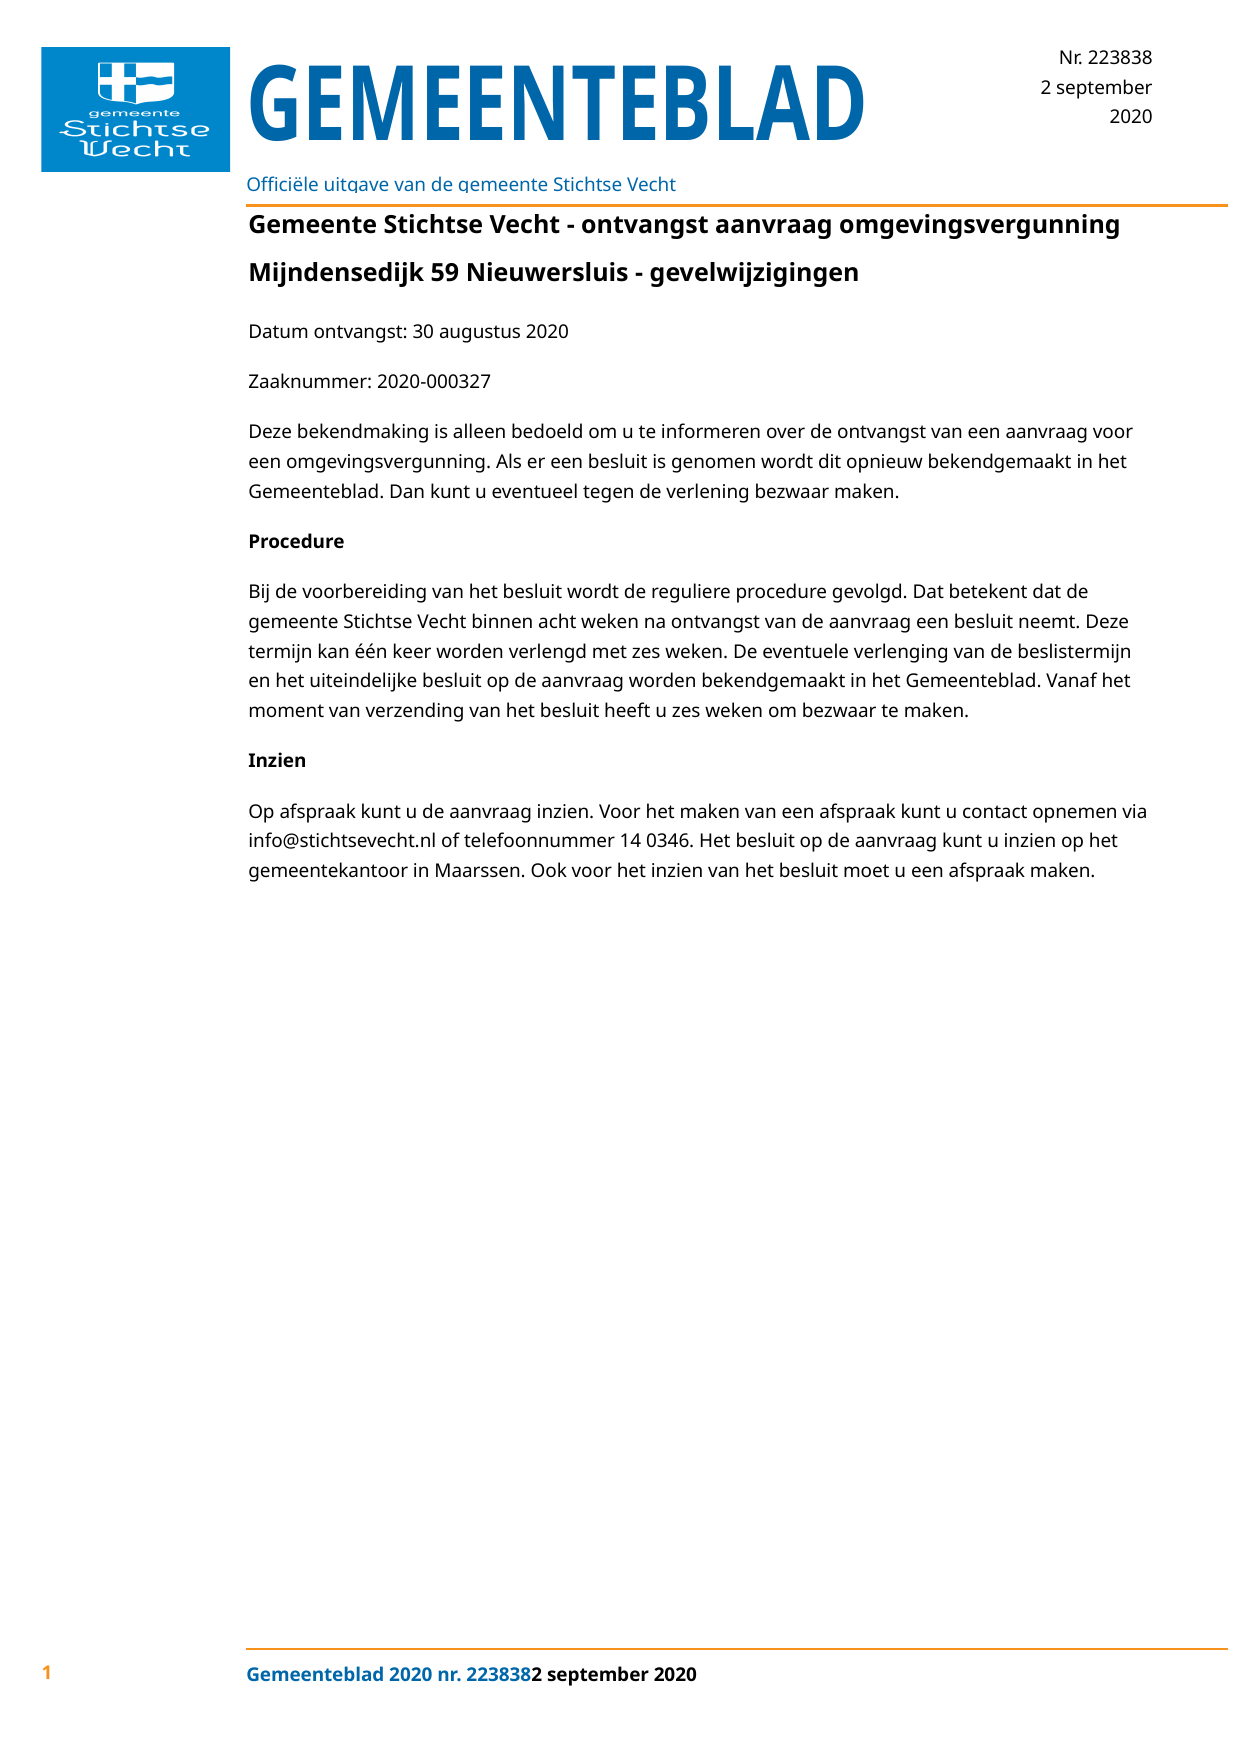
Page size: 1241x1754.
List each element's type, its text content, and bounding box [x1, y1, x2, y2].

text Zaaknummer: 2020-000327 [248, 368, 1152, 394]
picture [137, 63, 174, 103]
text Bij de voorbereiding van het besluit wordt de reguliere procedure gevolgd. Dat betekent dat de gemeente Stichtse Vecht binnen acht weken na ontvangst van de aanvraag een besluit neemt. Deze termijn kan één keer worden verlengd met zes weken. De eventuele verlenging van de beslistermijn en het uiteindelijke besluit op de aanvraag worden bekendgemaakt in het Gemeenteblad. Vanaf het moment van verzending van het besluit heeft u zes weken om bezwaar te maken. [248, 579, 1152, 723]
picture [99, 63, 135, 101]
text Deze bekendmaking is alleen bedoeld om u te informeren over de ontvangst van een aanvraag voor een omgevingsvergunning. Als er een besluit is genomen wordt dit opnieuw bekendgemaakt in het Gemeenteblad. Dan kunt u eventueel tegen de verlening bezwaar maken. [248, 419, 1152, 504]
text Datum ontvangst: 30 augustus 2020 [248, 318, 1152, 344]
text Op afspraak kunt u de aanvraag inzien. Voor het maken van een afspraak kunt u contact opnemen via info@stichtsevecht.nl of telefoonnummer 14 0346. Het besluit op de aanvraag kunt u inzien op het gemeentekantoor in Maarssen. Ook voor het inzien van het besluit moet u een afspraak maken. [248, 798, 1152, 883]
text Inzien [248, 747, 1152, 773]
text Procedure [248, 528, 1152, 554]
text Gemeente Stichtse Vecht - ontvangst aanvraag omgevingsvergunning Mijndensedijk 59 Nieuwersluis - gevelwijzigingen [248, 207, 1152, 288]
